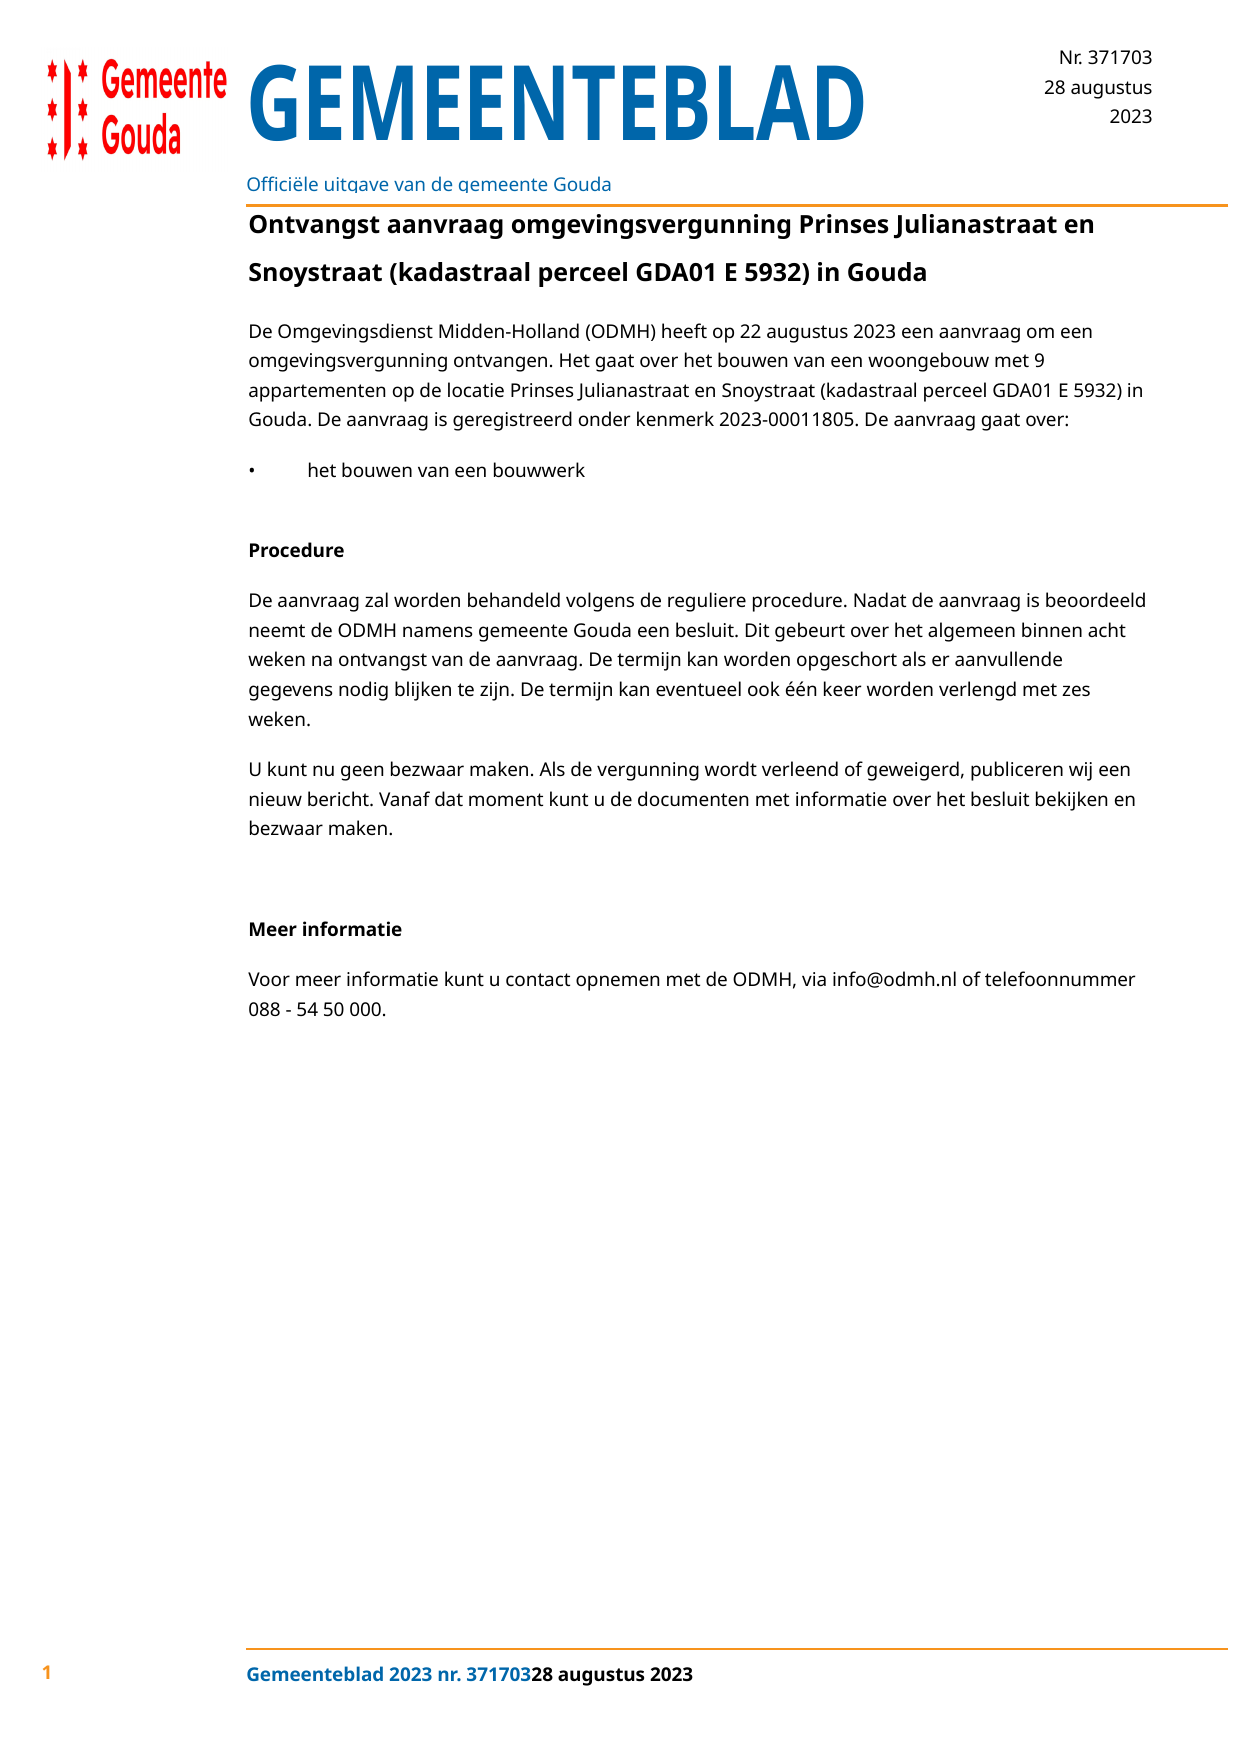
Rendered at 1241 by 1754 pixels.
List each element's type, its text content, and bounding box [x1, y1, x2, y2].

text Voor meer informatie kunt u contact opnemen met de ODMH, via info@odmh.nl of telefoonnummer 088 - 54 50 000. [248, 967, 1152, 1022]
text De aanvraag zal worden behandeld volgens de reguliere procedure. Nadat de aanvraag is beoordeeld neemt de ODMH namens gemeente Gouda een besluit. Dit gebeurt over het algemeen binnen acht weken na ontvangst van de aanvraag. De termijn kan worden opgeschort als er aanvullende gegevens nodig blijken te zijn. De termijn kan eventueel ook één keer worden verlengd met zes weken. [248, 587, 1152, 732]
text Procedure [248, 537, 1152, 563]
text U kunt nu geen bezwaar maken. Als de vergunning wordt verleend of geweigerd, publiceren wij een nieuw bericht. Vanaf dat moment kunt u de documenten met informatie over het besluit bekijken en bezwaar maken. [248, 756, 1152, 841]
text Ontvangst aanvraag omgevingsvergunning Prinses Julianastraat en Snoystraat (kadastraal perceel GDA01 E 5932) in Gouda [248, 207, 1152, 288]
text Meer informatie [248, 916, 1152, 942]
text De Omgevingsdienst Midden-Holland (ODMH) heeft op 22 augustus 2023 een aanvraag om een omgevingsvergunning ontvangen. Het gaat over het bouwen van een woongebouw met 9 appartementen op de locatie Prinses Julianastraat en Snoystraat (kadastraal perceel GDA01 E 5932) in Gouda. De aanvraag is geregistreerd onder kenmerk 2023-00011805. De aanvraag gaat over: [248, 318, 1152, 432]
list het bouwen van een bouwwerk [248, 457, 1152, 483]
picture [41, 47, 231, 172]
